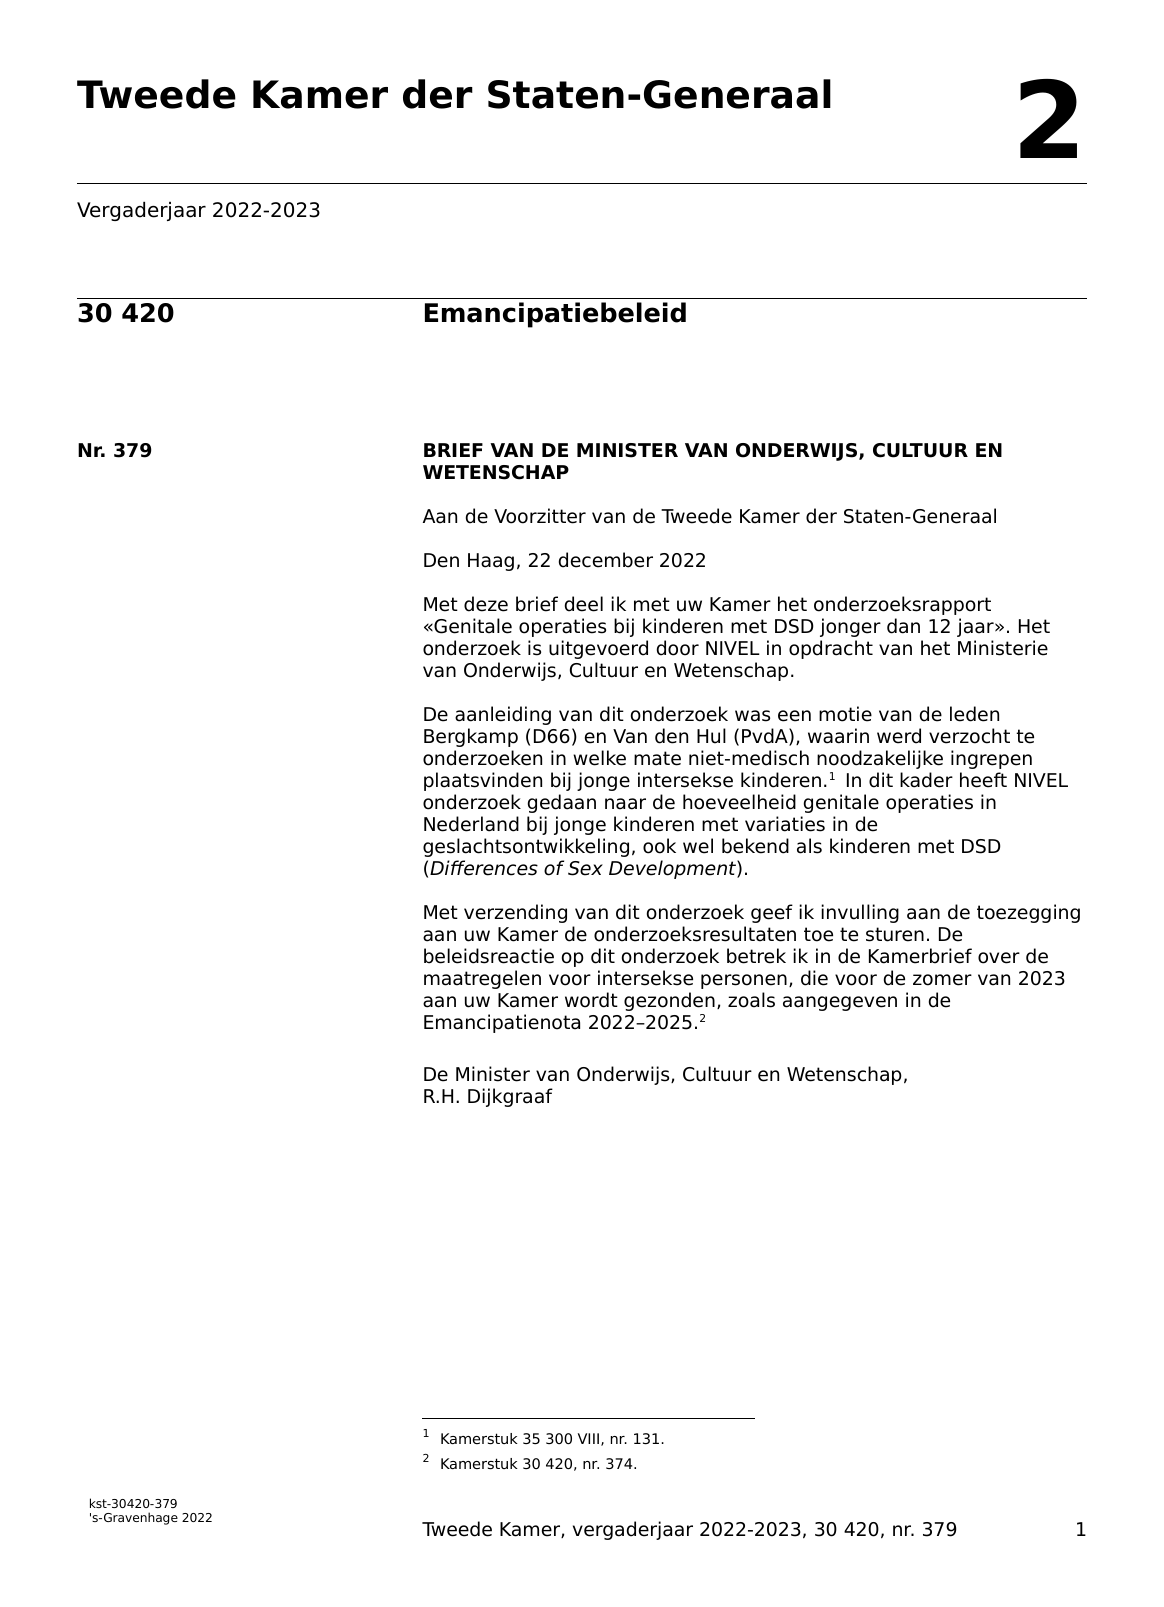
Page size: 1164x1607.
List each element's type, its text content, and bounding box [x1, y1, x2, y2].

text Kamerstuk 35 300 VIII, nr. 131. [422, 1427, 1087, 1449]
text Met verzending van dit onderzoek geef ik invulling aan de toezegging aan uw Kamer de onderzoeksresultaten toe te sturen. De beleidsreactie op dit onderzoek betrek ik in de Kamerbrief over de maatregelen voor intersekse personen, die voor de zomer van 2023 aan uw Kamer wordt gezonden, zoals aangegeven in de Emancipatienota 2022–2025. [422, 902, 1087, 1034]
subtitle 30 420 Emancipatiebeleid [77, 299, 1087, 329]
table_cell Vergaderjaar 2022-2023 [77, 184, 1087, 298]
text Aan de Voorzitter van de Tweede Kamer der Staten-Generaal [422, 506, 1087, 528]
text Met deze brief deel ik met uw Kamer het onderzoeksrapport «Genitale operaties bij kinderen met DSD jonger dan 12 jaar». Het onderzoek is uitgevoerd door NIVEL in opdracht van het Ministerie van Onderwijs, Cultuur en Wetenschap. [422, 594, 1087, 682]
text 's-Gravenhage 2022 [88, 1511, 323, 1525]
table_header Tweede Kamer der Staten-Generaal [77, 59, 886, 183]
text Den Haag, 22 december 2022 [422, 550, 1087, 572]
text De aanleiding van dit onderzoek was een motie van de leden Bergkamp (D66) en Van den Hul (PvdA), waarin werd verzocht te onderzoeken in welke mate niet-medisch noodzakelijke ingrepen plaatsvinden bij jonge intersekse kinderen. In dit kader heeft NIVEL onderzoek gedaan naar de hoeveelheid genitale operaties in Nederland bij jonge kinderen met variaties in de geslachtsontwikkeling, ook wel bekend als kinderen met DSD (Differences of Sex Development). [422, 704, 1087, 880]
subtitle Nr. 379 BRIEF VAN DE MINISTER VAN ONDERWIJS, CULTUUR EN WETENSCHAP [77, 440, 1087, 484]
table_header 2 [886, 59, 1087, 183]
text De Minister van Onderwijs, Cultuur en Wetenschap, R.H. Dijkgraaf [422, 1064, 1087, 1108]
text kst-30420-379 [88, 1497, 323, 1511]
text Kamerstuk 30 420, nr. 374. [422, 1452, 1087, 1474]
